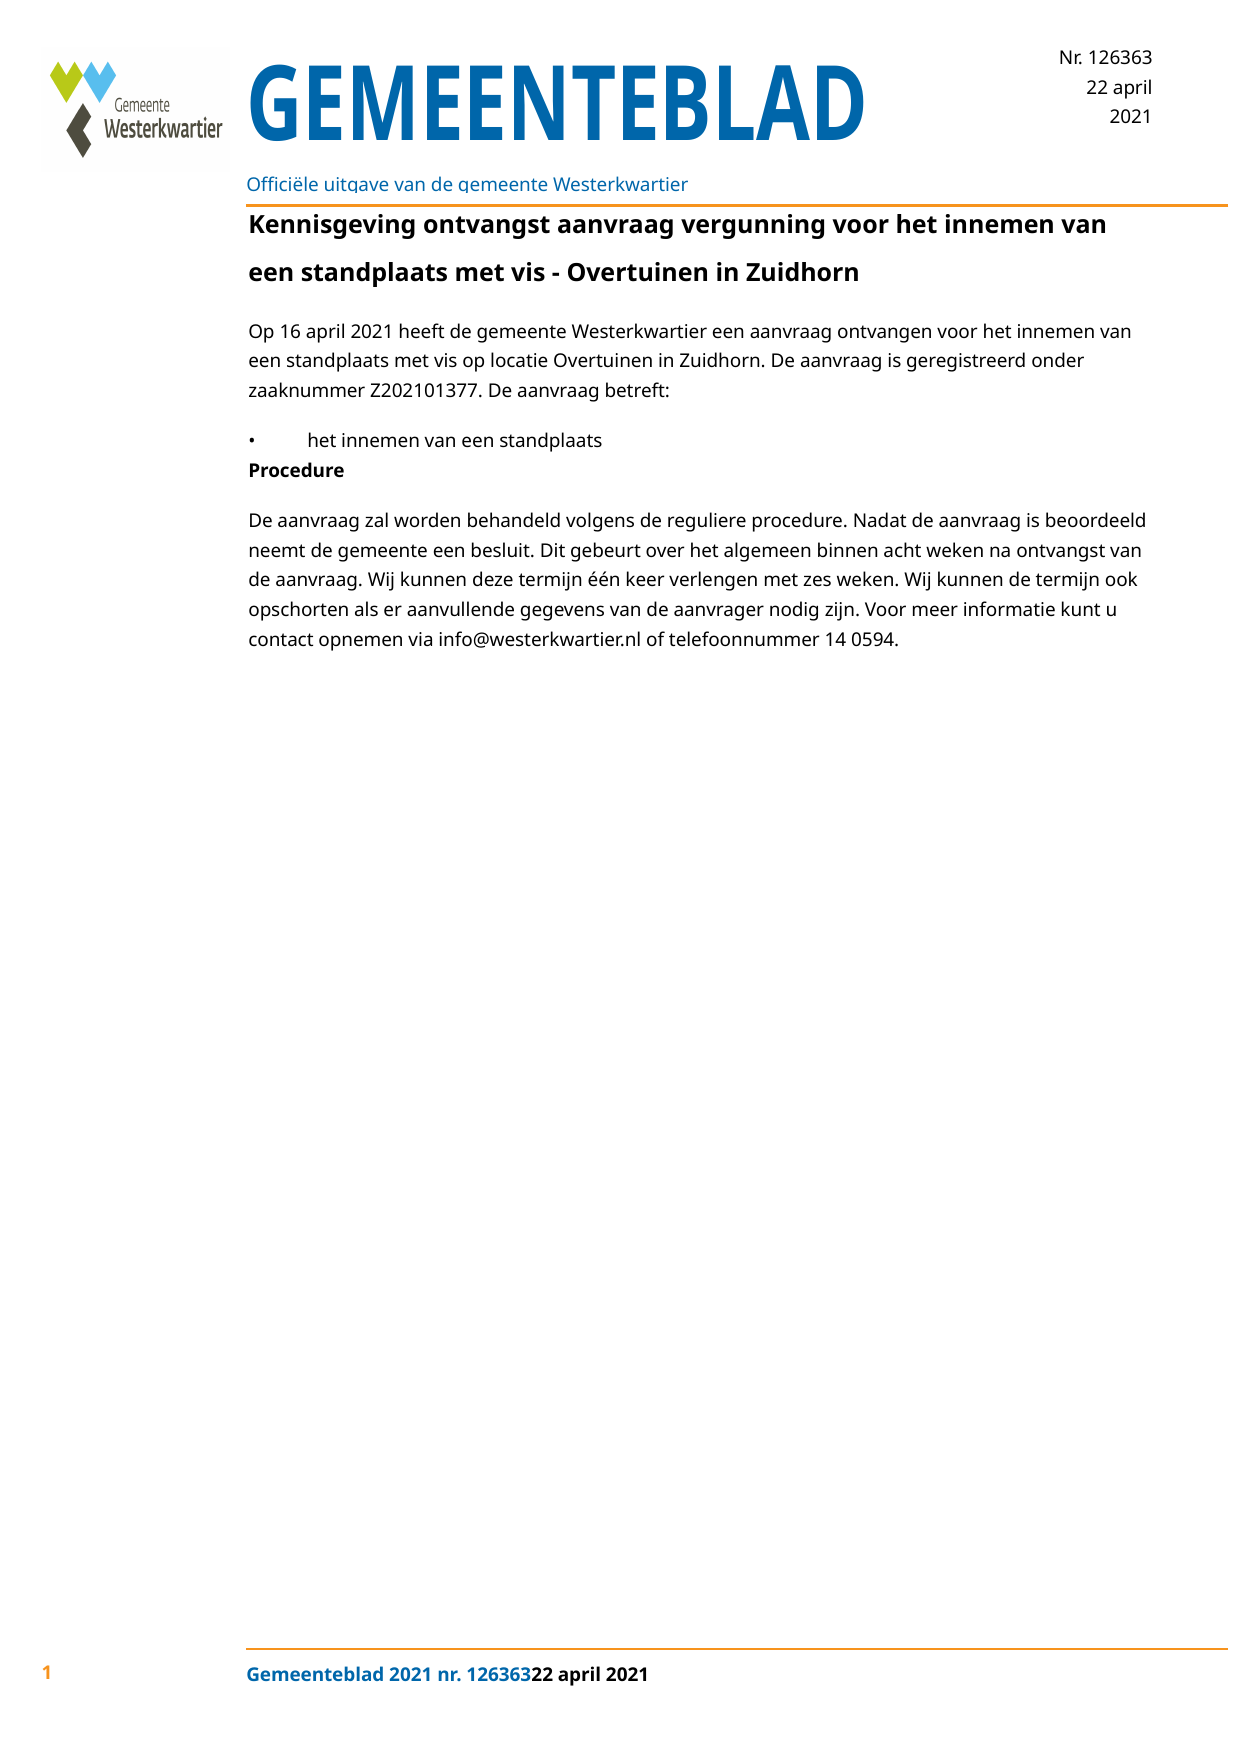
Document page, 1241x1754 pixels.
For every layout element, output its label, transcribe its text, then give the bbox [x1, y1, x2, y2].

text Procedure [248, 457, 1152, 483]
text Kennisgeving ontvangst aanvraag vergunning voor het innemen van een standplaats met vis - Overtuinen in Zuidhorn [248, 207, 1152, 288]
list het innemen van een standplaats [248, 427, 1152, 453]
text Op 16 april 2021 heeft de gemeente Westerkwartier een aanvraag ontvangen voor het innemen van een standplaats met vis op locatie Overtuinen in Zuidhorn. De aanvraag is geregistreerd onder zaaknummer Z202101377. De aanvraag betreft: [248, 318, 1152, 403]
picture [41, 47, 231, 172]
text De aanvraag zal worden behandeld volgens de reguliere procedure. Nadat de aanvraag is beoordeeld neemt de gemeente een besluit. Dit gebeurt over het algemeen binnen acht weken na ontvangst van de aanvraag. Wij kunnen deze termijn één keer verlengen met zes weken. Wij kunnen de termijn ook opschorten als er aanvullende gegevens van de aanvrager nodig zijn. Voor meer informatie kunt u contact opnemen via info@westerkwartier.nl of telefoonnummer 14 0594. [248, 507, 1152, 652]
